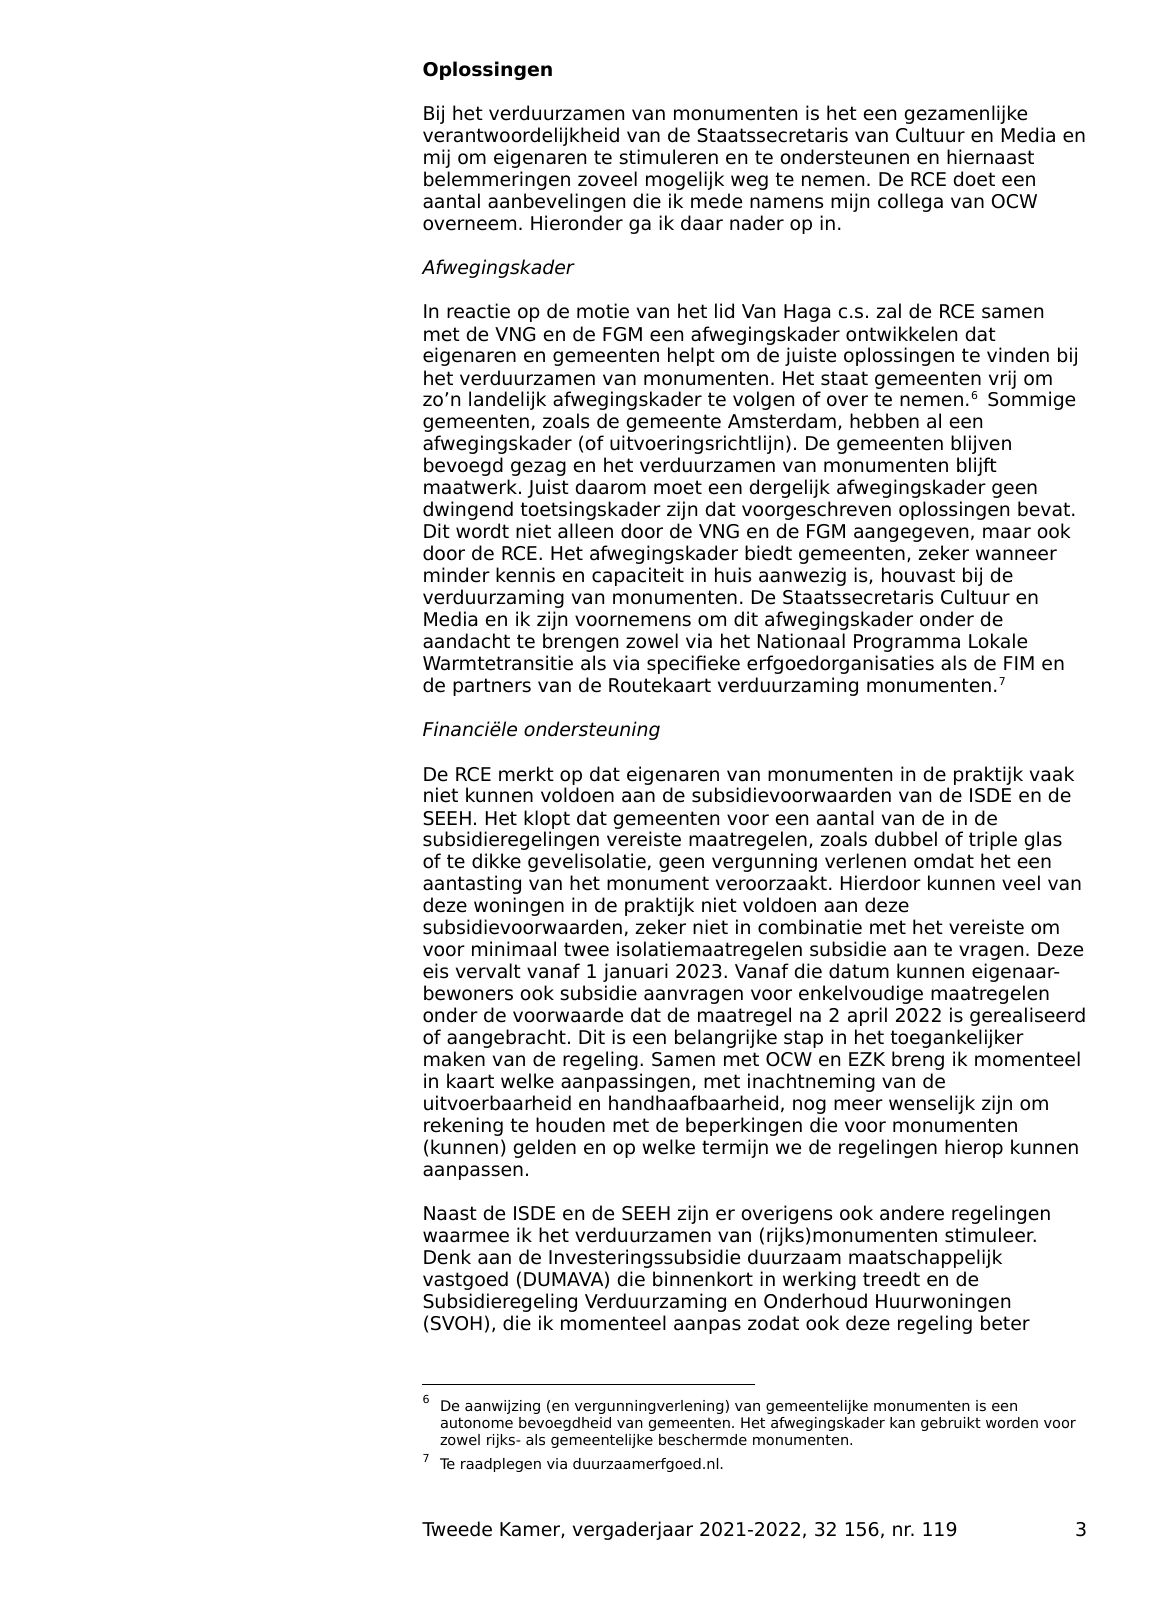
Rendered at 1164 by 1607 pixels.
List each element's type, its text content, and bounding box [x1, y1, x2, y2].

text De aanwijzing (en vergunningverlening) van gemeentelijke monumenten is een autonome bevoegdheid van gemeenten. Het afwegingskader kan gebruikt worden voor zowel rijks- als gemeentelijke beschermde monumenten. [422, 1393, 1087, 1449]
text In reactie op de motie van het lid Van Haga c.s. zal de RCE samen met de VNG en de FGM een afwegingskader ontwikkelen dat eigenaren en gemeenten helpt om de juiste oplossingen te vinden bij het verduurzamen van monumenten. Het staat gemeenten vrij om zo’n landelijk afwegingskader te volgen of over te nemen. Sommige gemeenten, zoals de gemeente Amsterdam, hebben al een afwegingskader (of uitvoeringsrichtlijn). De gemeenten blijven bevoegd gezag en het verduurzamen van monumenten blijft maatwerk. Juist daarom moet een dergelijk afwegingskader geen dwingend toetsingskader zijn dat voorgeschreven oplossingen bevat. Dit wordt niet alleen door de VNG en de FGM aangegeven, maar ook door de RCE. Het afwegingskader biedt gemeenten, zeker wanneer minder kennis en capaciteit in huis aanwezig is, houvast bij de verduurzaming van monumenten. De Staatssecretaris Cultuur en Media en ik zijn voornemens om dit afwegingskader onder de aandacht te brengen zowel via het Nationaal Programma Lokale Warmtetransitie als via specifieke erfgoedorganisaties als de FIM en de partners van de Routekaart verduurzaming monumenten. [422, 301, 1087, 697]
text Bij het verduurzamen van monumenten is het een gezamenlijke verantwoordelijkheid van de Staatssecretaris van Cultuur en Media en mij om eigenaren te stimuleren en te ondersteunen en hiernaast belemmeringen zoveel mogelijk weg te nemen. De RCE doet een aantal aanbevelingen die ik mede namens mijn collega van OCW overneem. Hieronder ga ik daar nader op in. [422, 103, 1087, 235]
text Te raadplegen via duurzaamerfgoed.nl. [422, 1452, 1087, 1474]
subtitle Afwegingskader [422, 257, 1087, 279]
subtitle Oplossingen [422, 59, 1087, 81]
text Naast de ISDE en de SEEH zijn er overigens ook andere regelingen waarmee ik het verduurzamen van (rijks)monumenten stimuleer. Denk aan de Investeringssubsidie duurzaam maatschappelijk vastgoed (DUMAVA) die binnenkort in werking treedt en de Subsidieregeling Verduurzaming en Onderhoud Huurwoningen (SVOH), die ik momenteel aanpas zodat ook deze regeling beter [422, 1203, 1087, 1335]
subtitle Financiële ondersteuning [422, 719, 1087, 741]
text De RCE merkt op dat eigenaren van monumenten in de praktijk vaak niet kunnen voldoen aan de subsidievoorwaarden van de ISDE en de SEEH. Het klopt dat gemeenten voor een aantal van de in de subsidieregelingen vereiste maatregelen, zoals dubbel of triple glas of te dikke gevelisolatie, geen vergunning verlenen omdat het een aantasting van het monument veroorzaakt. Hierdoor kunnen veel van deze woningen in de praktijk niet voldoen aan deze subsidievoorwaarden, zeker niet in combinatie met het vereiste om voor minimaal twee isolatiemaatregelen subsidie aan te vragen. Deze eis vervalt vanaf 1 januari 2023. Vanaf die datum kunnen eigenaar-bewoners ook subsidie aanvragen voor enkelvoudige maatregelen onder de voorwaarde dat de maatregel na 2 april 2022 is gerealiseerd of aangebracht. Dit is een belangrijke stap in het toegankelijker maken van de regeling. Samen met OCW en EZK breng ik momenteel in kaart welke aanpassingen, met inachtneming van de uitvoerbaarheid en handhaafbaarheid, nog meer wenselijk zijn om rekening te houden met de beperkingen die voor monumenten (kunnen) gelden en op welke termijn we de regelingen hierop kunnen aanpassen. [422, 763, 1087, 1181]
